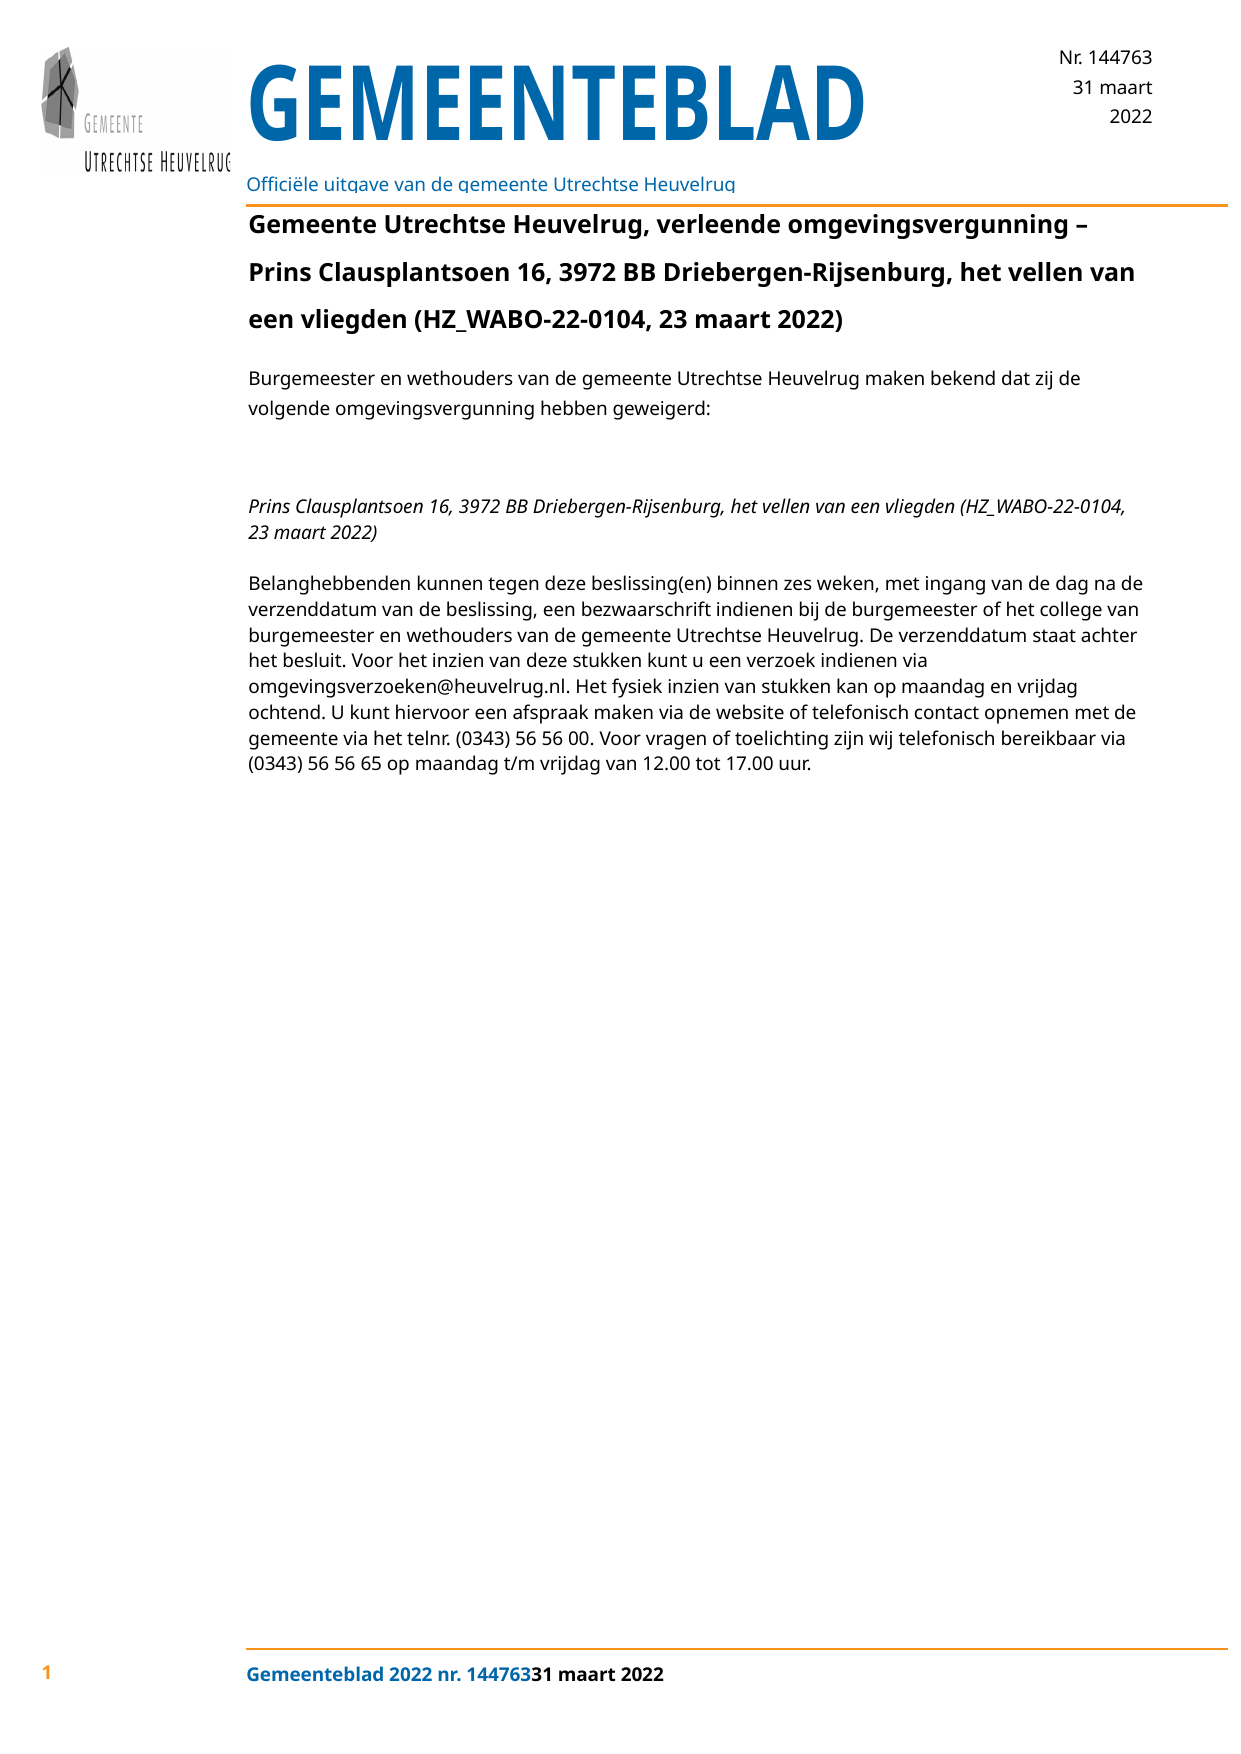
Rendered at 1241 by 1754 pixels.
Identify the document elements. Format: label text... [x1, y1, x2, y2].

text Prins Clausplantsoen 16, 3972 BB Driebergen-Rijsenburg, het vellen van een vliegden (HZ_WABO-22-0104, 23 maart 2022) [248, 493, 1152, 545]
text Belanghebbenden kunnen tegen deze beslissing(en) binnen zes weken, met ingang van de dag na de verzenddatum van de beslissing, een bezwaarschrift indienen bij de burgemeester of het college van burgemeester en wethouders van de gemeente Utrechtse Heuvelrug. De verzenddatum staat achter het besluit. Voor het inzien van deze stukken kunt u een verzoek indienen via omgevingsverzoeken@heuvelrug.nl. Het fysiek inzien van stukken kan op maandag en vrijdag ochtend. U kunt hiervoor een afspraak maken via de website of telefonisch contact opnemen met de gemeente via het telnr. (0343) 56 56 00. Voor vragen of toelichting zijn wij telefonisch bereikbaar via (0343) 56 56 65 op maandag t/m vrijdag van 12.00 tot 17.00 uur. [248, 571, 1152, 776]
text Burgemeester en wethouders van de gemeente Utrechtse Heuvelrug maken bekend dat zij de volgende omgevingsvergunning hebben geweigerd: [248, 366, 1152, 421]
text Gemeente Utrechtse Heuvelrug, verleende omgevingsvergunning – Prins Clausplantsoen 16, 3972 BB Driebergen-Rijsenburg, het vellen van een vliegden (HZ_WABO-22-0104, 23 maart 2022) [248, 207, 1152, 336]
picture [41, 47, 231, 172]
